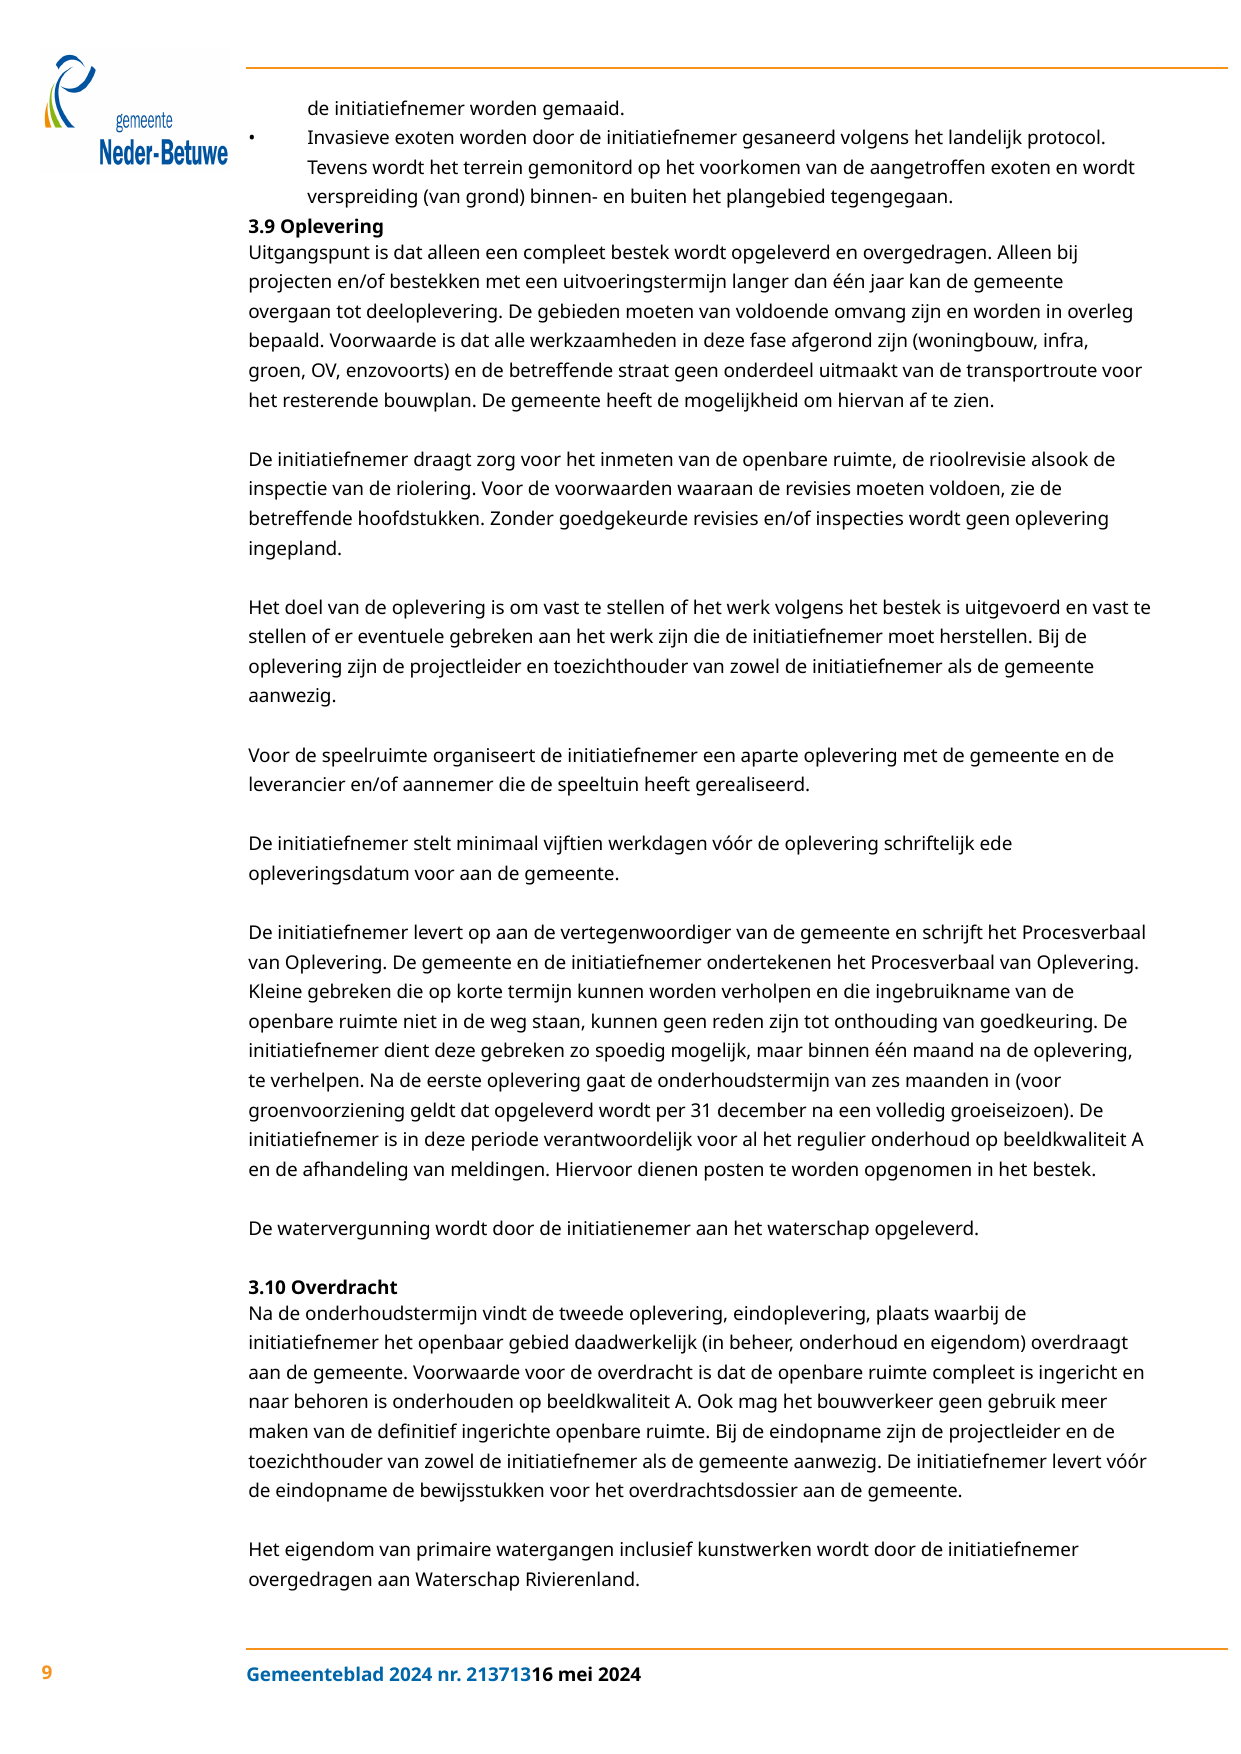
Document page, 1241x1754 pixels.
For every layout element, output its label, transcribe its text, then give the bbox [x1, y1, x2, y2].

picture [41, 47, 231, 172]
list Invasieve exoten worden door de initiatiefnemer gesaneerd volgens het landelijk protocol. Tevens wordt het terrein gemonitord op het voorkomen van de aangetroffen exoten en wordt verspreiding (van grond) binnen- en buiten het plangebied tegengegaan. [248, 124, 1152, 209]
text De initiatiefnemer draagt zorg voor het inmeten van de openbare ruimte, de rioolrevisie alsook de inspectie van de riolering. Voor de voorwaarden waaraan de revisies moeten voldoen, zie de betreffende hoofdstukken. Zonder goedgekeurde revisies en/of inspecties wordt geen oplevering ingepland. [248, 446, 1152, 560]
text 3.9 Oplevering [248, 213, 1152, 239]
text Het eigendom van primaire watergangen inclusief kunstwerken wordt door de initiatiefnemer overgedragen aan Waterschap Rivierenland. [248, 1537, 1152, 1592]
text Na de onderhoudstermijn vindt de tweede oplevering, eindoplevering, plaats waarbij de initiatiefnemer het openbaar gebied daadwerkelijk (in beheer, onderhoud en eigendom) overdraagt aan de gemeente. Voorwaarde voor de overdracht is dat de openbare ruimte compleet is ingericht en naar behoren is onderhouden op beeldkwaliteit A. Ook mag het bouwverkeer geen gebruik meer maken van de definitief ingerichte openbare ruimte. Bij de eindopname zijn de projectleider en de toezichthouder van zowel de initiatiefnemer als de gemeente aanwezig. De initiatiefnemer levert vóór de eindopname de bewijsstukken voor het overdrachtsdossier aan de gemeente. [248, 1300, 1152, 1503]
text Voor de speelruimte organiseert de initiatiefnemer een aparte oplevering met de gemeente en de leverancier en/of aannemer die de speeltuin heeft gerealiseerd. [248, 742, 1152, 797]
text Het doel van de oplevering is om vast te stellen of het werk volgens het bestek is uitgevoerd en vast te stellen of er eventuele gebreken aan het werk zijn die de initiatiefnemer moet herstellen. Bij de oplevering zijn de projectleider en toezichthouder van zowel de initiatiefnemer als de gemeente aanwezig. [248, 594, 1152, 708]
text 3.10 Overdracht [248, 1274, 1152, 1300]
list de initiatiefnemer worden gemaaid. [248, 95, 1152, 121]
text Uitgangspunt is dat alleen een compleet bestek wordt opgeleverd en overgedragen. Alleen bij projecten en/of bestekken met een uitvoeringstermijn langer dan één jaar kan de gemeente overgaan tot deeloplevering. De gebieden moeten van voldoende omvang zijn en worden in overleg bepaald. Voorwaarde is dat alle werkzaamheden in deze fase afgerond zijn (woningbouw, infra, groen, OV, enzovoorts) en de betreffende straat geen onderdeel uitmaakt van de transportroute voor het resterende bouwplan. De gemeente heeft de mogelijkheid om hiervan af te zien. [248, 239, 1152, 412]
text De initiatiefnemer stelt minimaal vijftien werkdagen vóór de oplevering schriftelijk ede opleveringsdatum voor aan de gemeente. [248, 831, 1152, 886]
text De initiatiefnemer levert op aan de vertegenwoordiger van de gemeente en schrijft het Procesverbaal van Oplevering. De gemeente en de initiatiefnemer ondertekenen het Procesverbaal van Oplevering. Kleine gebreken die op korte termijn kunnen worden verholpen en die ingebruikname van de openbare ruimte niet in de weg staan, kunnen geen reden zijn tot onthouding van goedkeuring. De initiatiefnemer dient deze gebreken zo spoedig mogelijk, maar binnen één maand na de oplevering, te verhelpen. Na de eerste oplevering gaat de onderhoudstermijn van zes maanden in (voor groenvoorziening geldt dat opgeleverd wordt per 31 december na een volledig groeiseizoen). De initiatiefnemer is in deze periode verantwoordelijk voor al het regulier onderhoud op beeldkwaliteit A en de afhandeling van meldingen. Hiervoor dienen posten te worden opgenomen in het bestek. [248, 919, 1152, 1182]
text De watervergunning wordt door de initiatienemer aan het waterschap opgeleverd. [248, 1215, 1152, 1241]
